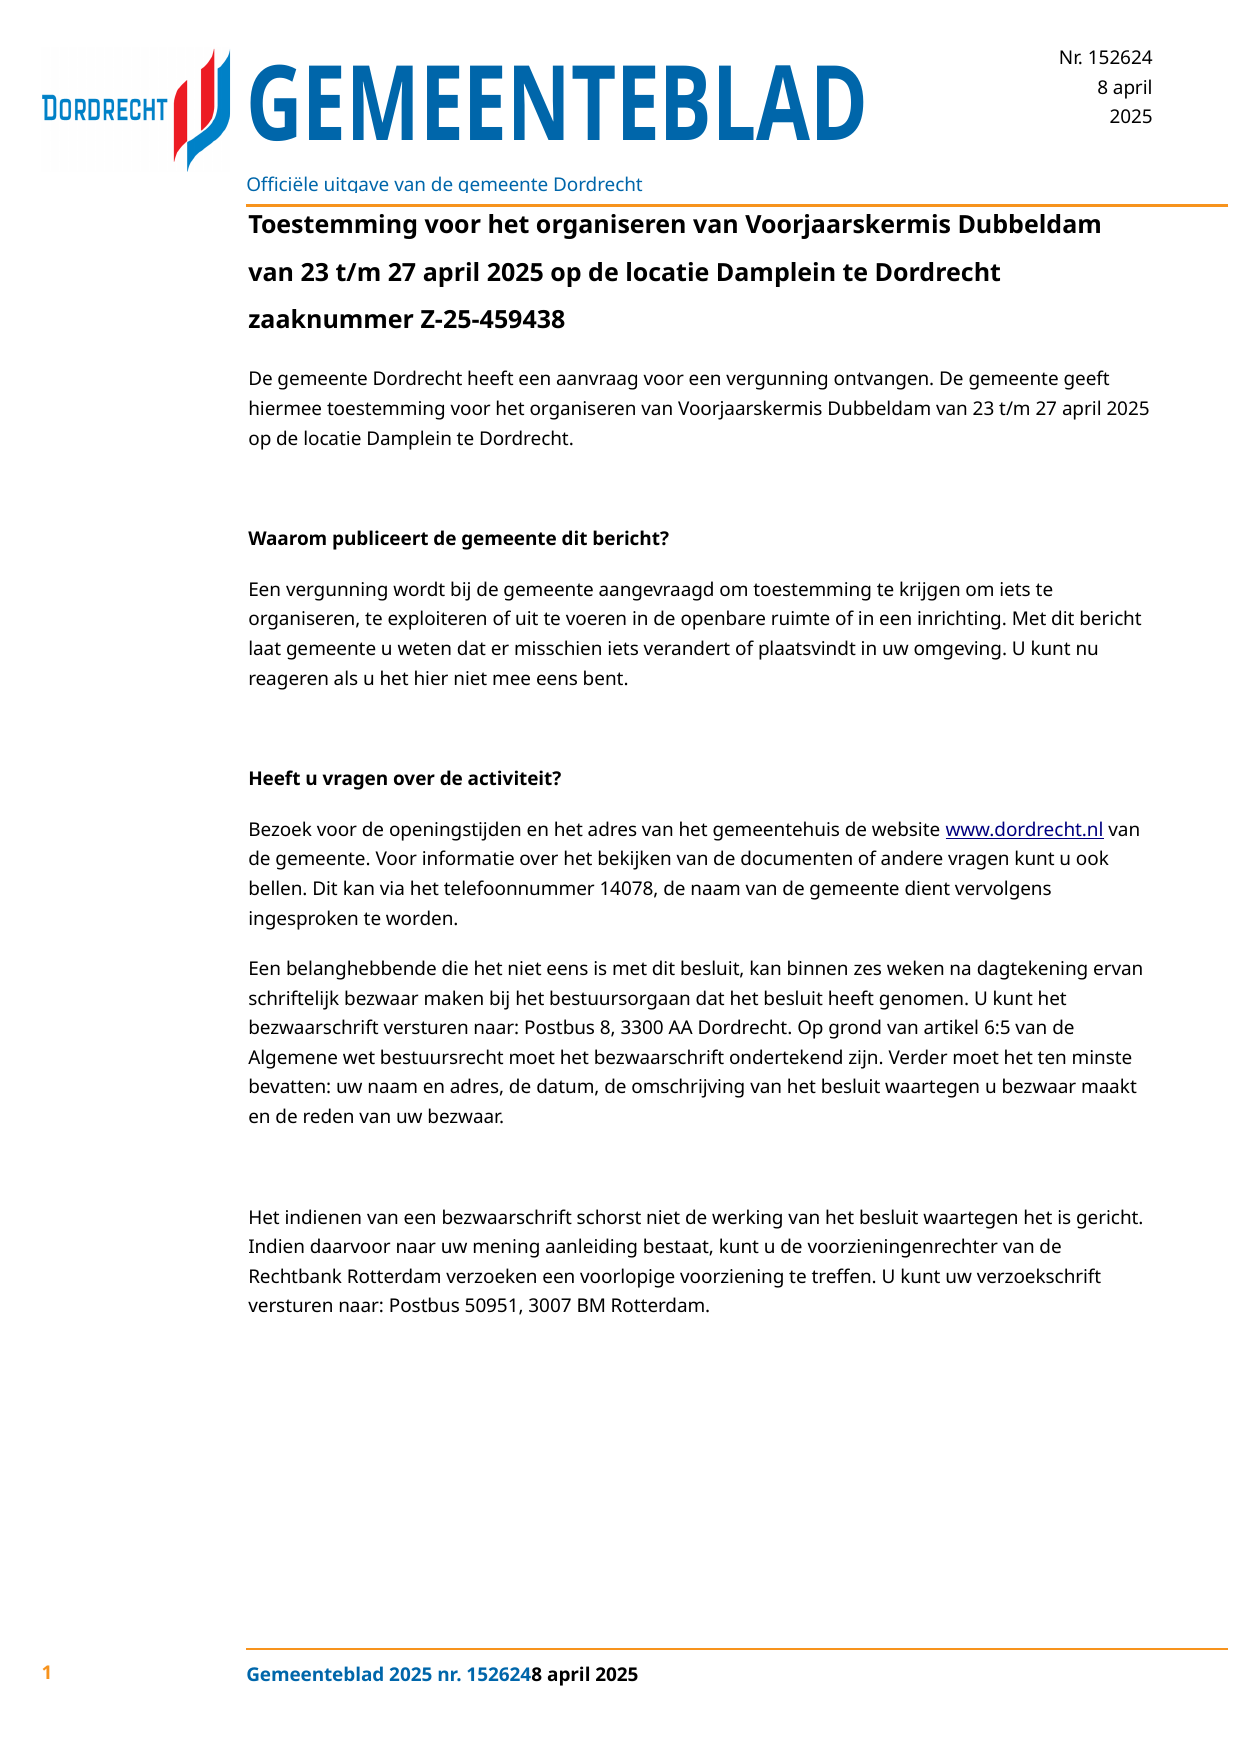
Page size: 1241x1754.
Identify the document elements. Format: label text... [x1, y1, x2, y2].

text Bezoek voor de openingstijden en het adres van het gemeentehuis de website www.dordrecht.nl van de gemeente. Voor informatie over het bekijken van de documenten of andere vragen kunt u ook bellen. Dit kan via het telefoonnummer 14078, de naam van de gemeente dient vervolgens ingesproken te worden. [248, 816, 1152, 930]
picture [41, 47, 231, 172]
text Een vergunning wordt bij de gemeente aangevraagd om toestemming te krijgen om iets te organiseren, te exploiteren of uit te voeren in de openbare ruimte of in een inrichting. Met dit bericht laat gemeente u weten dat er misschien iets verandert of plaatsvindt in uw omgeving. U kunt nu reageren als u het hier niet mee eens bent. [248, 576, 1152, 690]
text Het indienen van een bezwaarschrift schorst niet de werking van het besluit waartegen het is gericht. Indien daarvoor naar uw mening aanleiding bestaat, kunt u de voorzieningenrechter van de Rechtbank Rotterdam verzoeken een voorlopige voorziening te treffen. U kunt uw verzoekschrift versturen naar: Postbus 50951, 3007 BM Rotterdam. [248, 1204, 1152, 1318]
text Een belanghebbende die het niet eens is met dit besluit, kan binnen zes weken na dagtekening ervan schriftelijk bezwaar maken bij het bestuursorgaan dat het besluit heeft genomen. U kunt het bezwaarschrift versturen naar: Postbus 8, 3300 AA Dordrecht. Op grond van artikel 6:5 van de Algemene wet bestuursrecht moet het bezwaarschrift ondertekend zijn. Verder moet het ten minste bevatten: uw naam en adres, de datum, de omschrijving van het besluit waartegen u bezwaar maakt en de reden van uw bezwaar. [248, 955, 1152, 1129]
text Waarom publiceert de gemeente dit bericht? [248, 526, 1152, 551]
text Heeft u vragen over de activiteit? [248, 766, 1152, 791]
text Toestemming voor het organiseren van Voorjaarskermis Dubbeldam van 23 t/m 27 april 2025 op de locatie Damplein te Dordrecht zaaknummer Z-25-459438 [248, 207, 1152, 336]
text De gemeente Dordrecht heeft een aanvraag voor een vergunning ontvangen. De gemeente geeft hiermee toestemming voor het organiseren van Voorjaarskermis Dubbeldam van 23 t/m 27 april 2025 op de locatie Damplein te Dordrecht. [248, 366, 1152, 450]
